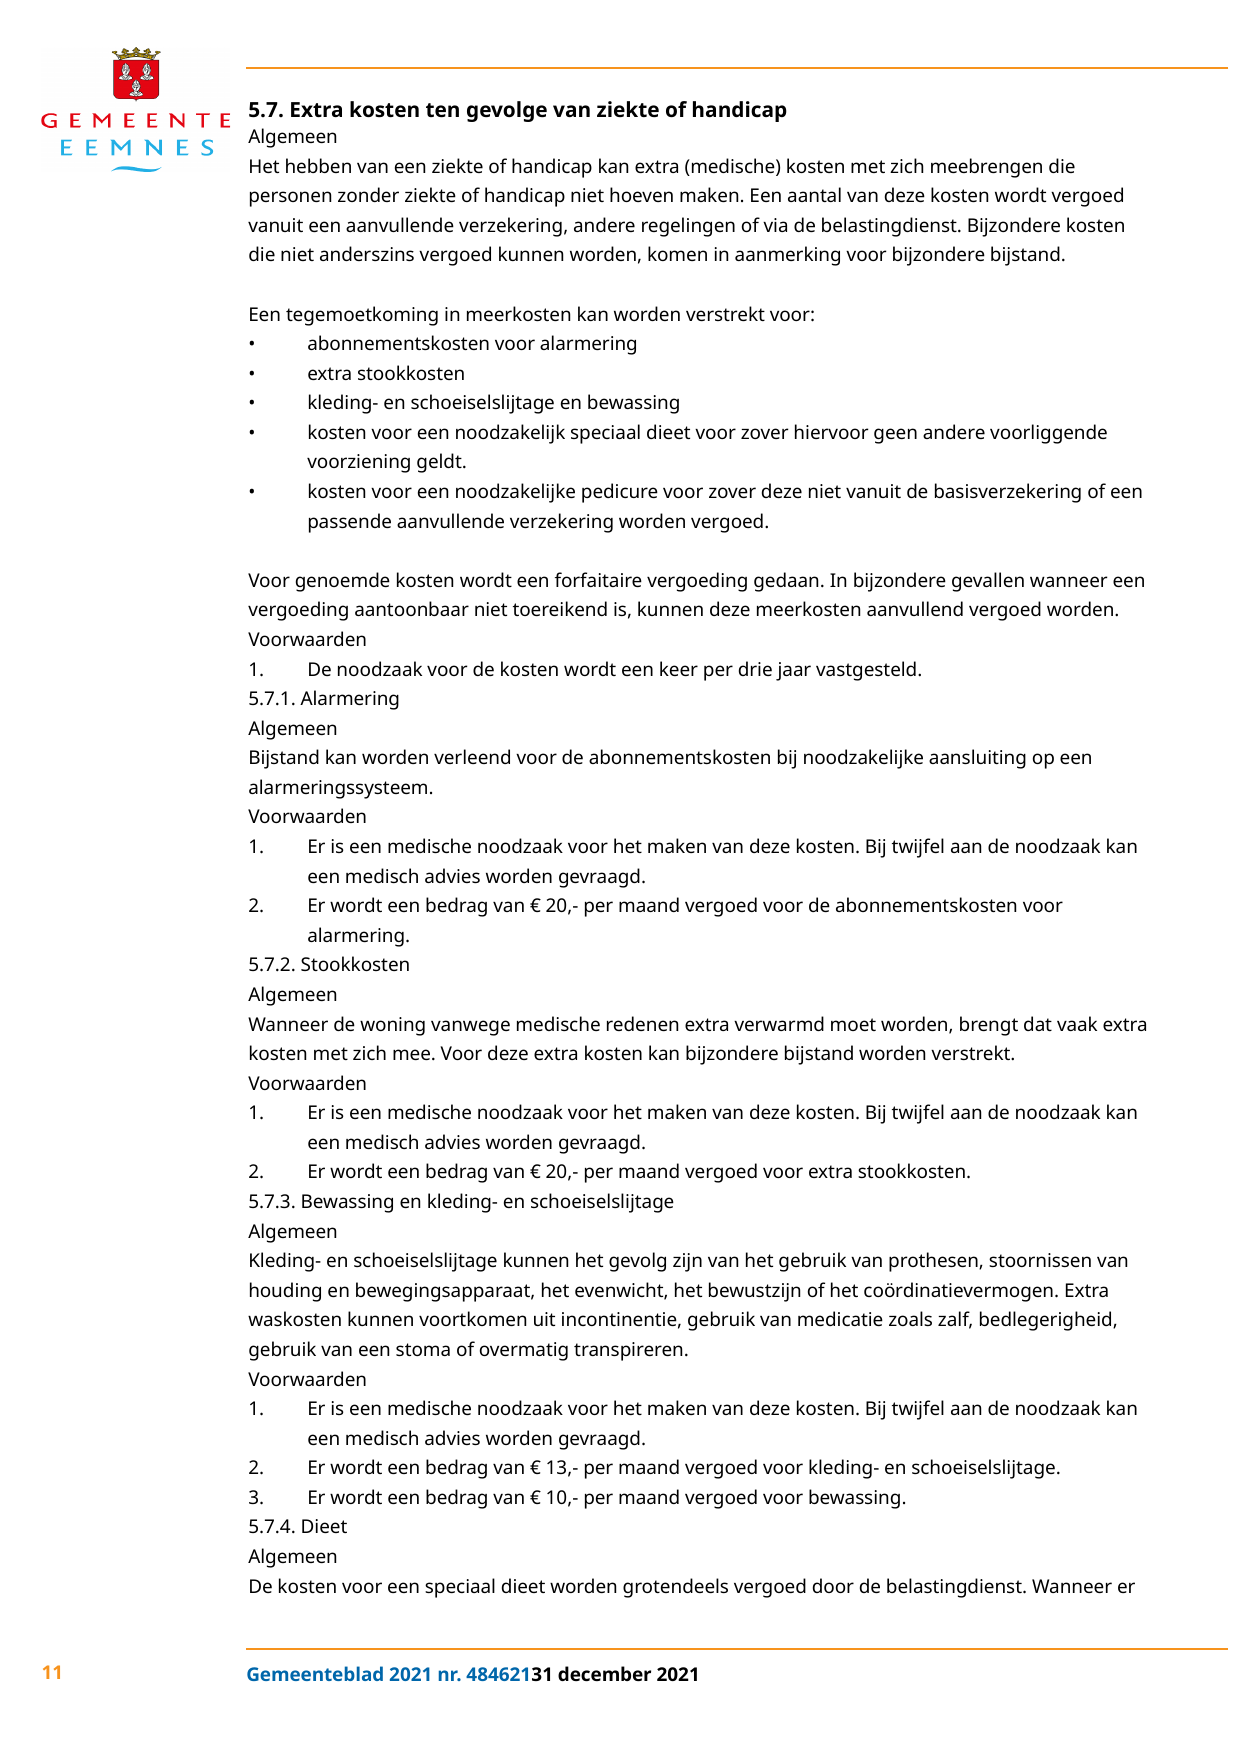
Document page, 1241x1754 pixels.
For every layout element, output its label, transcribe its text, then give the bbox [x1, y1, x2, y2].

text Voor genoemde kosten wordt een forfaitaire vergoeding gedaan. In bijzondere gevallen wanneer een vergoeding aantoonbaar niet toereikend is, kunnen deze meerkosten aanvullend vergoed worden. [248, 567, 1152, 622]
text Het hebben van een ziekte of handicap kan extra (medische) kosten met zich meebrengen die personen zonder ziekte of handicap niet hoeven maken. Een aantal van deze kosten wordt vergoed vanuit een aanvullende verzekering, andere regelingen of via de belastingdienst. Bijzondere kosten die niet anderszins vergoed kunnen worden, komen in aanmerking voor bijzondere bijstand. [248, 153, 1152, 267]
text Kleding- en schoeiselslijtage kunnen het gevolg zijn van het gebruik van prothesen, stoornissen van houding en bewegingsapparaat, het evenwicht, het bewustzijn of het coördinatievermogen. Extra waskosten kunnen voortkomen uit incontinentie, gebruik van medicatie zoals zalf, bedlegerigheid, gebruik van een stoma of overmatig transpireren. [248, 1247, 1152, 1362]
list De noodzaak voor de kosten wordt een keer per drie jaar vastgesteld. [248, 656, 1152, 681]
text Voorwaarden [248, 1070, 1152, 1096]
text Algemeen [248, 981, 1152, 1007]
text De kosten voor een speciaal dieet worden grotendeels vergoed door de belastingdienst. Wanneer er [248, 1573, 1152, 1598]
text 5.7.4. Dieet [248, 1514, 1152, 1539]
picture [41, 47, 231, 172]
list extra stookkosten [248, 360, 1152, 386]
text Algemeen [248, 1218, 1152, 1243]
text Voorwaarden [248, 804, 1152, 829]
text Algemeen [248, 123, 1152, 149]
text 5.7. Extra kosten ten gevolge van ziekte of handicap [248, 95, 1152, 123]
text Algemeen [248, 715, 1152, 741]
text Een tegemoetkoming in meerkosten kan worden verstrekt voor: [248, 301, 1152, 326]
list kleding- en schoeiselslijtage en bewassing [248, 389, 1152, 415]
list Er is een medische noodzaak voor het maken van deze kosten. Bij twijfel aan de noodzaak kan een medisch advies worden gevraagd. [248, 833, 1152, 888]
list abonnementskosten voor alarmering [248, 330, 1152, 356]
text 5.7.2. Stookkosten [248, 952, 1152, 977]
list kosten voor een noodzakelijk speciaal dieet voor zover hiervoor geen andere voorliggende voorziening geldt. [248, 419, 1152, 474]
text Voorwaarden [248, 626, 1152, 652]
text 5.7.3. Bewassing en kleding- en schoeiselslijtage [248, 1188, 1152, 1214]
text Voorwaarden [248, 1366, 1152, 1391]
list Er is een medische noodzaak voor het maken van deze kosten. Bij twijfel aan de noodzaak kan een medisch advies worden gevraagd. [248, 1099, 1152, 1155]
text Wanneer de woning vanwege medische redenen extra verwarmd moet worden, brengt dat vaak extra kosten met zich mee. Voor deze extra kosten kan bijzondere bijstand worden verstrekt. [248, 1011, 1152, 1066]
text 5.7.1. Alarmering [248, 685, 1152, 711]
list Er wordt een bedrag van € 10,- per maand vergoed voor bewassing. [248, 1484, 1152, 1510]
list Er wordt een bedrag van € 20,- per maand vergoed voor extra stookkosten. [248, 1159, 1152, 1184]
list kosten voor een noodzakelijke pedicure voor zover deze niet vanuit de basisverzekering of een passende aanvullende verzekering worden vergoed. [248, 478, 1152, 533]
text Bijstand kan worden verleend voor de abonnementskosten bij noodzakelijke aansluiting op een alarmeringssysteem. [248, 744, 1152, 800]
text Algemeen [248, 1543, 1152, 1569]
list Er wordt een bedrag van € 13,- per maand vergoed voor kleding- en schoeiselslijtage. [248, 1454, 1152, 1480]
list Er wordt een bedrag van € 20,- per maand vergoed voor de abonnementskosten voor alarmering. [248, 892, 1152, 948]
list Er is een medische noodzaak voor het maken van deze kosten. Bij twijfel aan de noodzaak kan een medisch advies worden gevraagd. [248, 1395, 1152, 1451]
